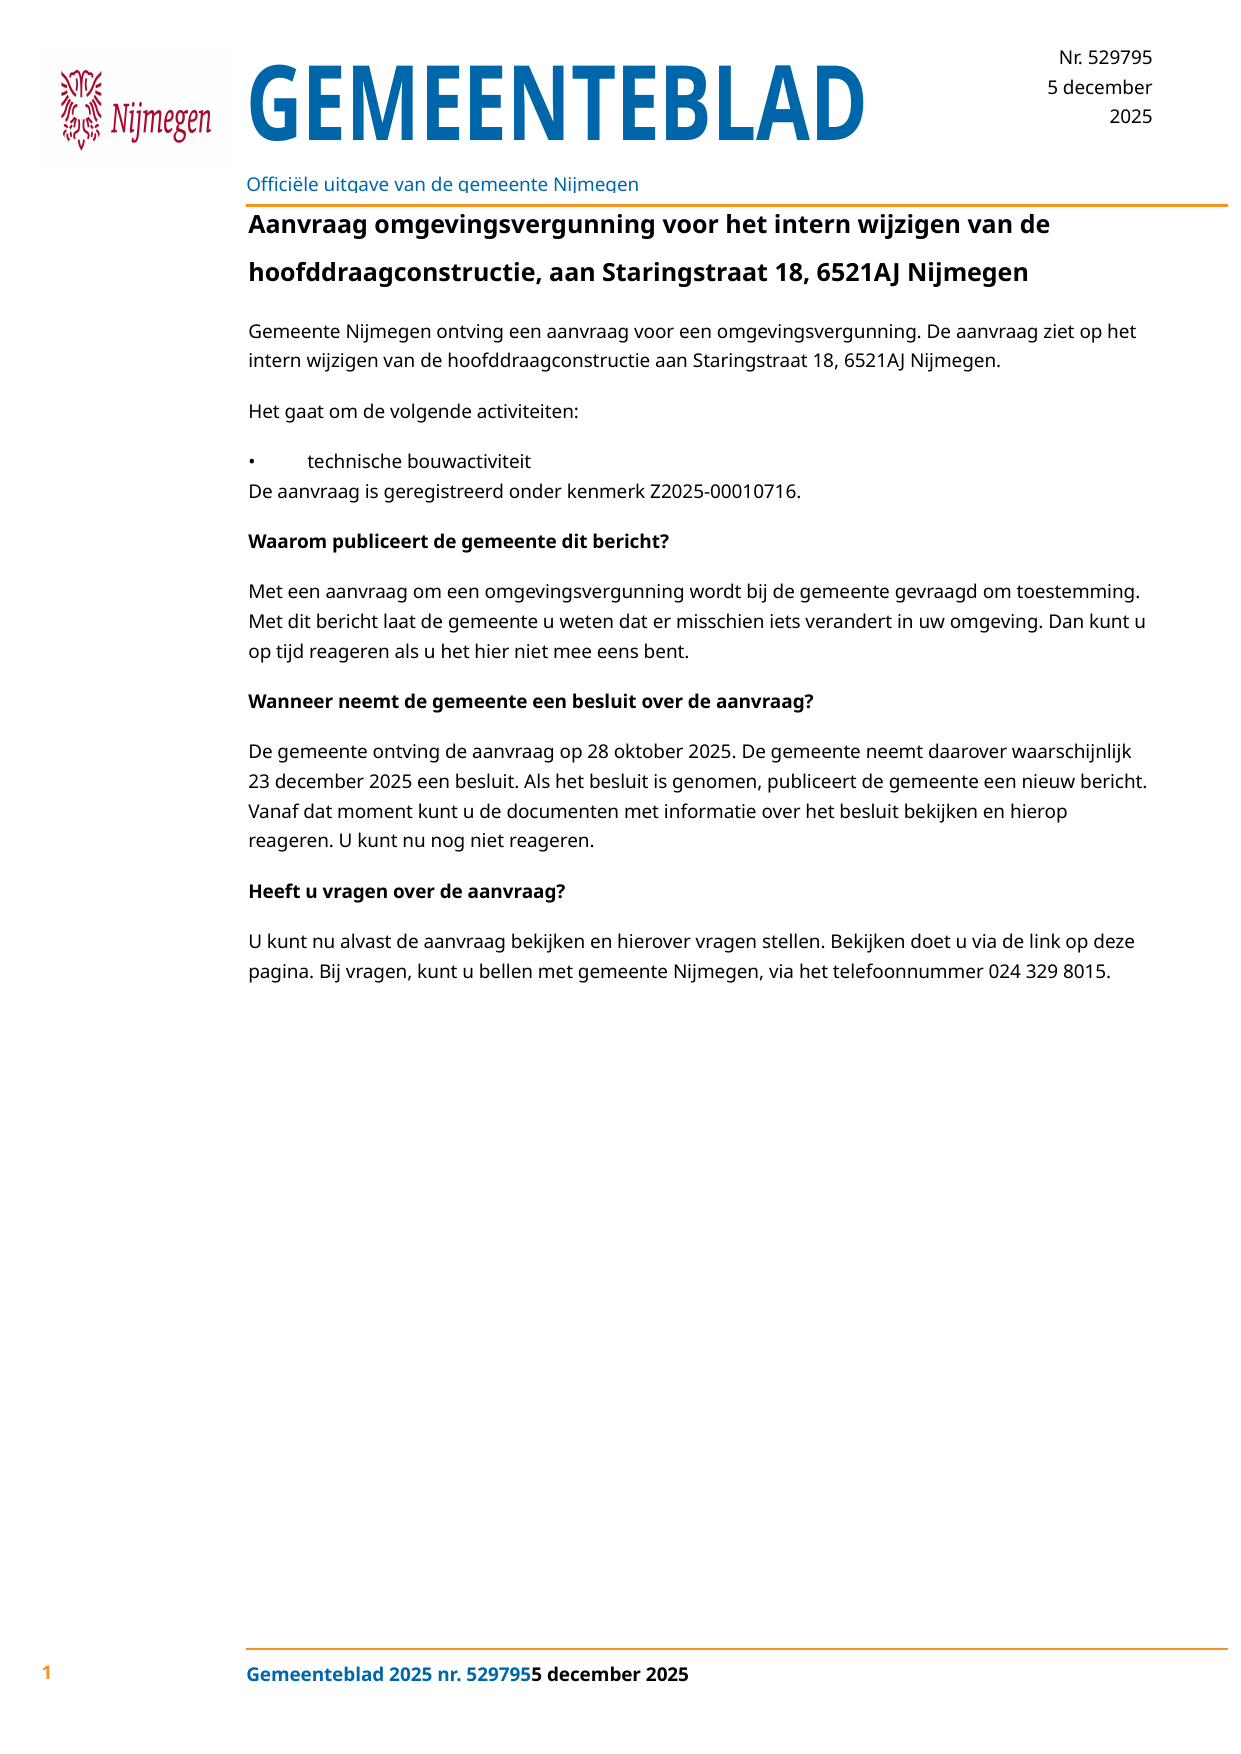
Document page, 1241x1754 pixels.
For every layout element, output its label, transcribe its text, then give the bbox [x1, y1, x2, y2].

text De aanvraag is geregistreerd onder kenmerk Z2025-00010716. [248, 478, 1152, 504]
text De gemeente ontving de aanvraag op 28 oktober 2025. De gemeente neemt daarover waarschijnlijk 23 december 2025 een besluit. Als het besluit is genomen, publiceert de gemeente een nieuw bericht. Vanaf dat moment kunt u de documenten met informatie over het besluit bekijken en hierop reageren. U kunt nu nog niet reageren. [248, 739, 1152, 853]
list technische bouwactiviteit [248, 448, 1152, 474]
text Heeft u vragen over de aanvraag? [248, 878, 1152, 904]
text Aanvraag omgevingsvergunning voor het intern wijzigen van de hoofddraagconstructie, aan Staringstraat 18, 6521AJ Nijmegen [248, 207, 1152, 288]
text Gemeente Nijmegen ontving een aanvraag voor een omgevingsvergunning. De aanvraag ziet op het intern wijzigen van de hoofddraagconstructie aan Staringstraat 18, 6521AJ Nijmegen. [248, 318, 1152, 373]
text U kunt nu alvast de aanvraag bekijken en hierover vragen stellen. Bekijken doet u via de link op deze pagina. Bij vragen, kunt u bellen met gemeente Nijmegen, via het telefoonnummer 024 329 8015. [248, 928, 1152, 984]
text Het gaat om de volgende activiteiten: [248, 398, 1152, 424]
text Met een aanvraag om een omgevingsvergunning wordt bij de gemeente gevraagd om toestemming. Met dit bericht laat de gemeente u weten dat er misschien iets verandert in uw omgeving. Dan kunt u op tijd reageren als u het hier niet mee eens bent. [248, 579, 1152, 664]
picture [41, 47, 231, 172]
text Waarom publiceert de gemeente dit bericht? [248, 528, 1152, 554]
text Wanneer neemt de gemeente een besluit over de aanvraag? [248, 688, 1152, 714]
